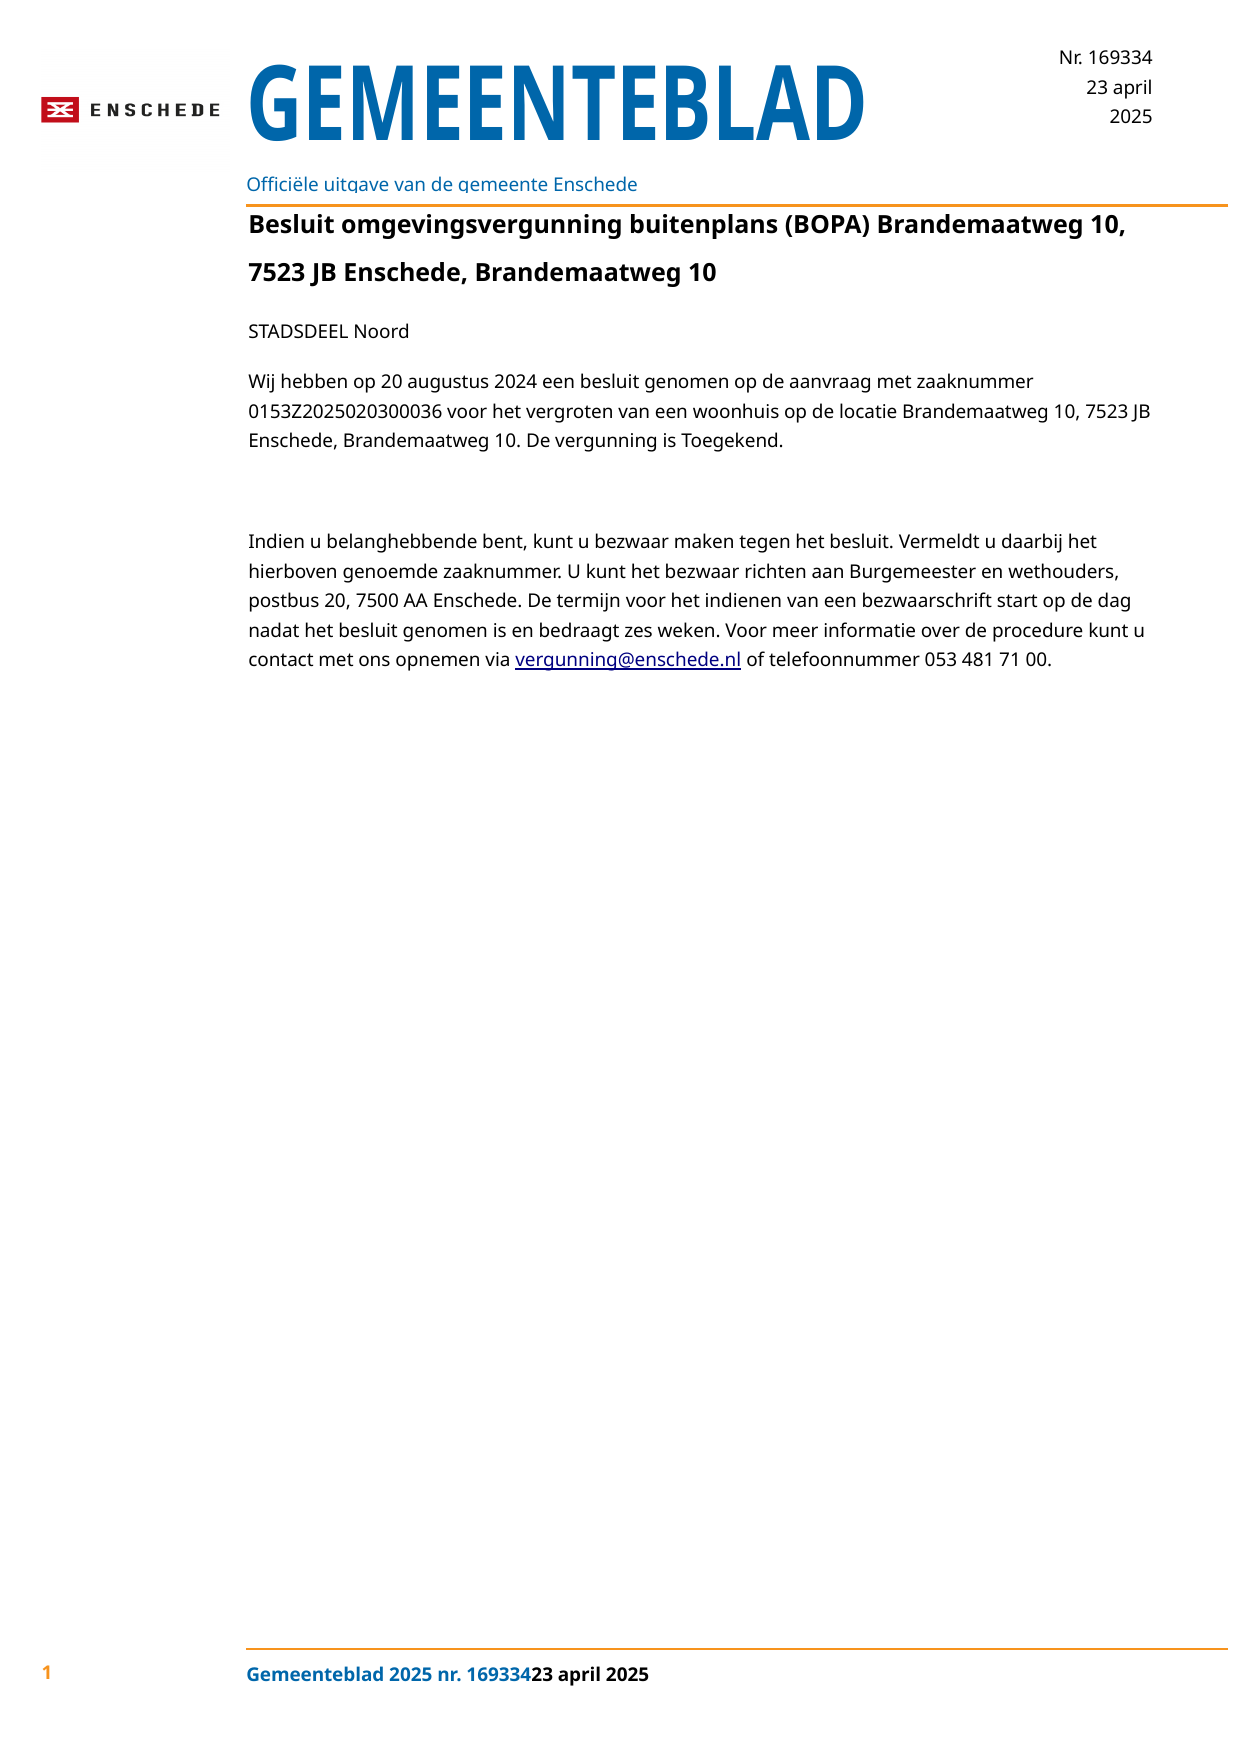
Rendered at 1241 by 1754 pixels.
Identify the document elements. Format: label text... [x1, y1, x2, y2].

text Wij hebben op 20 augustus 2024 een besluit genomen op de aanvraag met zaaknummer 0153Z2025020300036 voor het vergroten van een woonhuis op de locatie Brandemaatweg 10, 7523 JB Enschede, Brandemaatweg 10. De vergunning is Toegekend. [248, 368, 1152, 453]
picture [41, 47, 231, 172]
text Besluit omgevingsvergunning buitenplans (BOPA) Brandemaatweg 10, 7523 JB Enschede, Brandemaatweg 10 [248, 207, 1152, 288]
text STADSDEEL Noord [248, 318, 1152, 344]
text Indien u belanghebbende bent, kunt u bezwaar maken tegen het besluit. Vermeldt u daarbij het hierboven genoemde zaaknummer. U kunt het bezwaar richten aan Burgemeester en wethouders, postbus 20, 7500 AA Enschede. De termijn voor het indienen van een bezwaarschrift start op de dag nadat het besluit genomen is en bedraagt zes weken. Voor meer informatie over de procedure kunt u contact met ons opnemen via vergunning@enschede.nl of telefoonnummer 053 481 71 00. [248, 528, 1152, 672]
